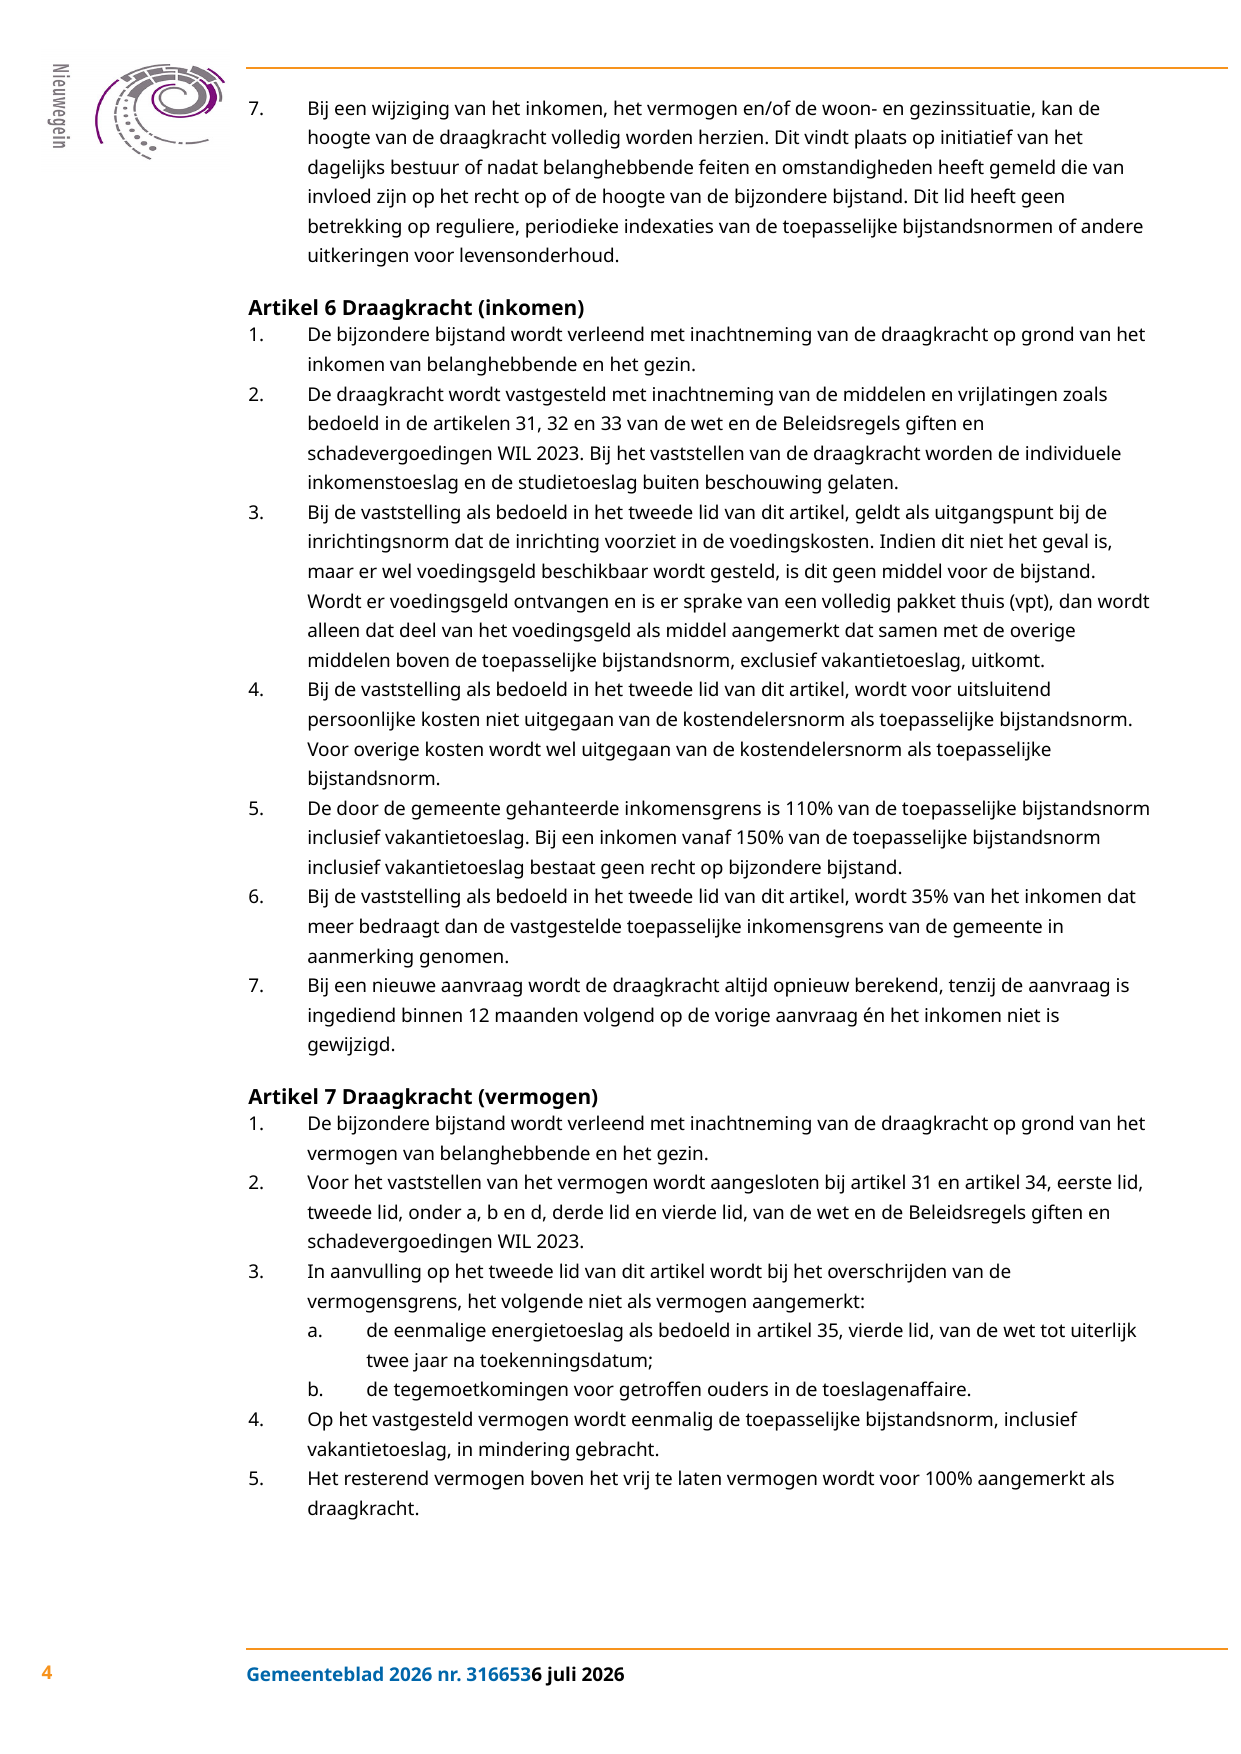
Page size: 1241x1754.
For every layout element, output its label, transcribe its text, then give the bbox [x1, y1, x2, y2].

list de eenmalige energietoeslag als bedoeld in artikel 35, vierde lid, van de wet tot uiterlijk twee jaar na toekenningsdatum; [307, 1317, 1152, 1373]
list Bij de vaststelling als bedoeld in het tweede lid van dit artikel, geldt als uitgangspunt bij de inrichtingsnorm dat de inrichting voorziet in de voedingskosten. Indien dit niet het geval is, maar er wel voedingsgeld beschikbaar wordt gesteld, is dit geen middel voor de bijstand. Wordt er voedingsgeld ontvangen en is er sprake van een volledig pakket thuis (vpt), dan wordt alleen dat deel van het voedingsgeld als middel aangemerkt dat samen met de overige middelen boven de toepasselijke bijstandsnorm, exclusief vakantietoeslag, uitkomt. [248, 499, 1152, 673]
list Op het vastgesteld vermogen wordt eenmalig de toepasselijke bijstandsnorm, inclusief vakantietoeslag, in mindering gebracht. [248, 1406, 1152, 1462]
list Het resterend vermogen boven het vrij te laten vermogen wordt voor 100% aangemerkt als draagkracht. [248, 1465, 1152, 1521]
list De door de gemeente gehanteerde inkomensgrens is 110% van de toepasselijke bijstandsnorm inclusief vakantietoeslag. Bij een inkomen vanaf 150% van de toepasselijke bijstandsnorm inclusief vakantietoeslag bestaat geen recht op bijzondere bijstand. [248, 795, 1152, 880]
list Bij de vaststelling als bedoeld in het tweede lid van dit artikel, wordt voor uitsluitend persoonlijke kosten niet uitgegaan van de kostendelersnorm als toepasselijke bijstandsnorm. Voor overige kosten wordt wel uitgegaan van de kostendelersnorm als toepasselijke bijstandsnorm. [248, 677, 1152, 791]
list De bijzondere bijstand wordt verleend met inachtneming van de draagkracht op grond van het vermogen van belanghebbende en het gezin. [248, 1110, 1152, 1166]
picture [41, 47, 231, 172]
text Artikel 6 Draagkracht (inkomen) [248, 293, 1152, 322]
list Bij een nieuwe aanvraag wordt de draagkracht altijd opnieuw berekend, tenzij de aanvraag is ingediend binnen 12 maanden volgend op de vorige aanvraag én het inkomen niet is gewijzigd. [248, 972, 1152, 1057]
list Bij de vaststelling als bedoeld in het tweede lid van dit artikel, wordt 35% van het inkomen dat meer bedraagt dan de vastgestelde toepasselijke inkomensgrens van de gemeente in aanmerking genomen. [248, 884, 1152, 968]
list In aanvulling op het tweede lid van dit artikel wordt bij het overschrijden van de vermogensgrens, het volgende niet als vermogen aangemerkt: [248, 1258, 1152, 1314]
list De draagkracht wordt vastgesteld met inachtneming van de middelen en vrijlatingen zoals bedoeld in de artikelen 31, 32 en 33 van de wet en de Beleidsregels giften en schadevergoedingen WIL 2023. Bij het vaststellen van de draagkracht worden de individuele inkomenstoeslag en de studietoeslag buiten beschouwing gelaten. [248, 381, 1152, 495]
list Bij een wijziging van het inkomen, het vermogen en/of de woon- en gezinssituatie, kan de hoogte van de draagkracht volledig worden herzien. Dit vindt plaats op initiatief van het dagelijks bestuur of nadat belanghebbende feiten en omstandigheden heeft gemeld die van invloed zijn op het recht op of de hoogte van de bijzondere bijstand. Dit lid heeft geen betrekking op reguliere, periodieke indexaties van de toepasselijke bijstandsnormen of andere uitkeringen voor levensonderhoud. [248, 95, 1152, 268]
list de tegemoetkomingen voor getroffen ouders in de toeslagenaffaire. [307, 1377, 1152, 1402]
text Artikel 7 Draagkracht (vermogen) [248, 1082, 1152, 1110]
list Voor het vaststellen van het vermogen wordt aangesloten bij artikel 31 en artikel 34, eerste lid, tweede lid, onder a, b en d, derde lid en vierde lid, van de wet en de Beleidsregels giften en schadevergoedingen WIL 2023. [248, 1169, 1152, 1254]
list De bijzondere bijstand wordt verleend met inachtneming van de draagkracht op grond van het inkomen van belanghebbende en het gezin. [248, 322, 1152, 377]
